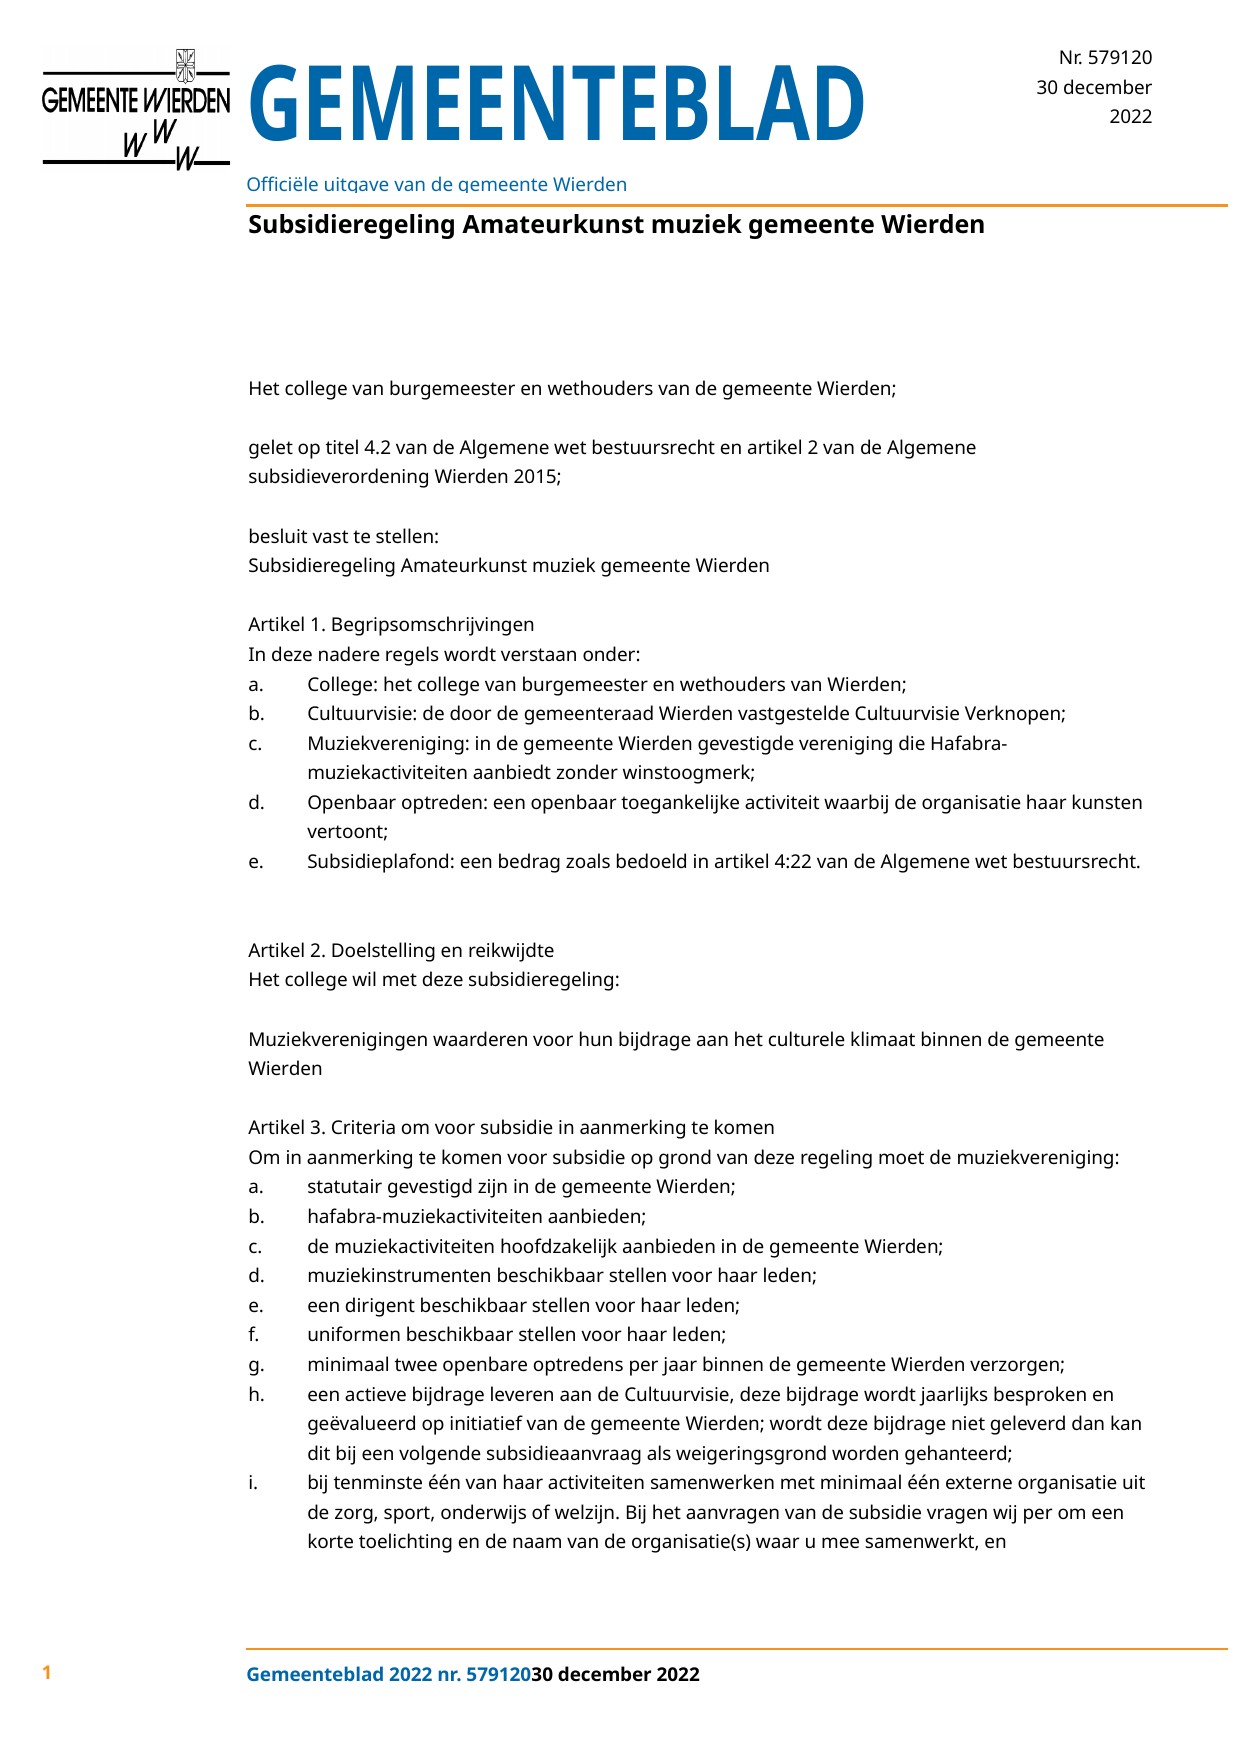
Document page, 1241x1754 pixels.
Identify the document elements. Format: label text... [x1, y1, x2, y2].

list een dirigent beschikbaar stellen voor haar leden; [248, 1292, 1152, 1318]
list muziekinstrumenten beschikbaar stellen voor haar leden; [248, 1262, 1152, 1288]
list Cultuurvisie: de door de gemeenteraad Wierden vastgestelde Cultuurvisie Verknopen; [248, 700, 1152, 726]
text Artikel 1. Begripsomschrijvingen [248, 612, 1152, 637]
list Muziekvereniging: in de gemeente Wierden gevestigde vereniging die Hafabra-muziekactiviteiten aanbiedt zonder winstoogmerk; [248, 730, 1152, 785]
list Subsidieplafond: een bedrag zoals bedoeld in artikel 4:22 van de Algemene wet bestuursrecht. [248, 848, 1152, 874]
text Subsidieregeling Amateurkunst muziek gemeente Wierden [248, 552, 1152, 578]
text Muziekverenigingen waarderen voor hun bijdrage aan het culturele klimaat binnen de gemeente Wierden [248, 1026, 1152, 1081]
text Het college wil met deze subsidieregeling: [248, 967, 1152, 992]
list een actieve bijdrage leveren aan de Cultuurvisie, deze bijdrage wordt jaarlijks besproken en geëvalueerd op initiatief van de gemeente Wierden; wordt deze bijdrage niet geleverd dan kan dit bij een volgende subsidieaanvraag als weigeringsgrond worden gehanteerd; [248, 1381, 1152, 1466]
list bij tenminste één van haar activiteiten samenwerken met minimaal één externe organisatie uit de zorg, sport, onderwijs of welzijn. Bij het aanvragen van de subsidie vragen wij per om een korte toelichting en de naam van de organisatie(s) waar u mee samenwerkt, en [248, 1469, 1152, 1554]
text Om in aanmerking te komen voor subsidie op grond van deze regeling moet de muziekvereniging: [248, 1144, 1152, 1170]
list uniformen beschikbaar stellen voor haar leden; [248, 1322, 1152, 1347]
text gelet op titel 4.2 van de Algemene wet bestuursrecht en artikel 2 van de Algemene subsidieverordening Wierden 2015; [248, 434, 1152, 489]
picture [41, 47, 231, 172]
text Artikel 3. Criteria om voor subsidie in aanmerking te komen [248, 1114, 1152, 1140]
text Artikel 2. Doelstelling en reikwijdte [248, 937, 1152, 963]
text Subsidieregeling Amateurkunst muziek gemeente Wierden [248, 207, 1152, 241]
list statutair gevestigd zijn in de gemeente Wierden; [248, 1174, 1152, 1199]
list Openbaar optreden: een openbaar toegankelijke activiteit waarbij de organisatie haar kunsten vertoont; [248, 789, 1152, 844]
list minimaal twee openbare optredens per jaar binnen de gemeente Wierden verzorgen; [248, 1351, 1152, 1377]
list hafabra-muziekactiviteiten aanbieden; [248, 1203, 1152, 1229]
text besluit vast te stellen: [248, 523, 1152, 548]
text In deze nadere regels wordt verstaan onder: [248, 641, 1152, 667]
list de muziekactiviteiten hoofdzakelijk aanbieden in de gemeente Wierden; [248, 1233, 1152, 1258]
text Het college van burgemeester en wethouders van de gemeente Wierden; [248, 375, 1152, 401]
list College: het college van burgemeester en wethouders van Wierden; [248, 671, 1152, 696]
